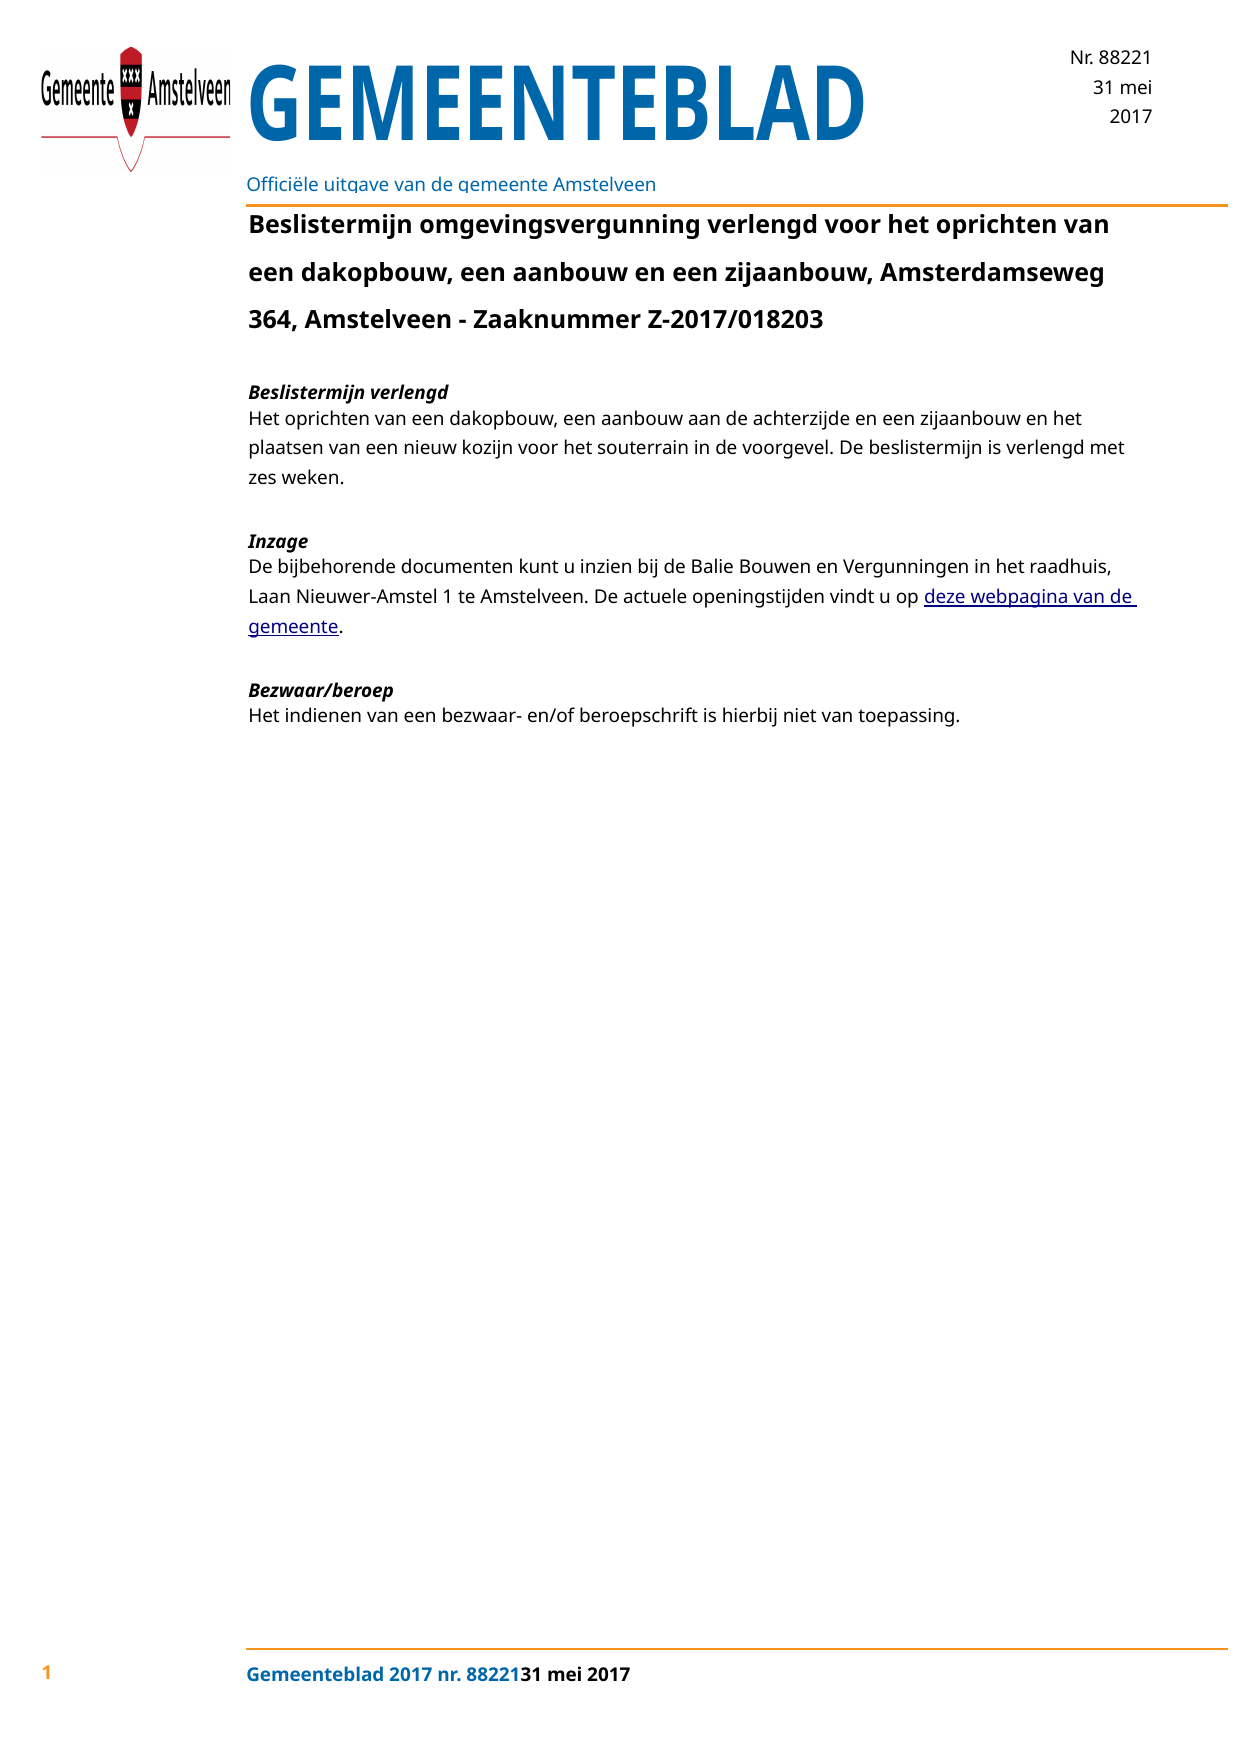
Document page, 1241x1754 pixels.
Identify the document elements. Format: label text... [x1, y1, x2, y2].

text Beslistermijn verlengd [248, 379, 1152, 405]
text Beslistermijn omgevingsvergunning verlengd voor het oprichten van een dakopbouw, een aanbouw en een zijaanbouw, Amsterdamseweg 364, Amstelveen - Zaaknummer Z-2017/018203 [248, 207, 1152, 336]
picture [41, 47, 231, 172]
text Bezwaar/beroep [248, 677, 1152, 702]
text Het indienen van een bezwaar- en/of beroepschrift is hierbij niet van toepassing. [248, 702, 1152, 728]
text De bijbehorende documenten kunt u inzien bij de Balie Bouwen en Vergunningen in het raadhuis, Laan Nieuwer-Amstel 1 te Amstelveen. De actuele openingstijden vindt u op deze webpagina van de gemeente. [248, 554, 1152, 638]
text Inzage [248, 528, 1152, 554]
text Het oprichten van een dakopbouw, een aanbouw aan de achterzijde en een zijaanbouw en het plaatsen van een nieuw kozijn voor het souterrain in de voorgevel. De beslistermijn is verlengd met zes weken. [248, 405, 1152, 490]
